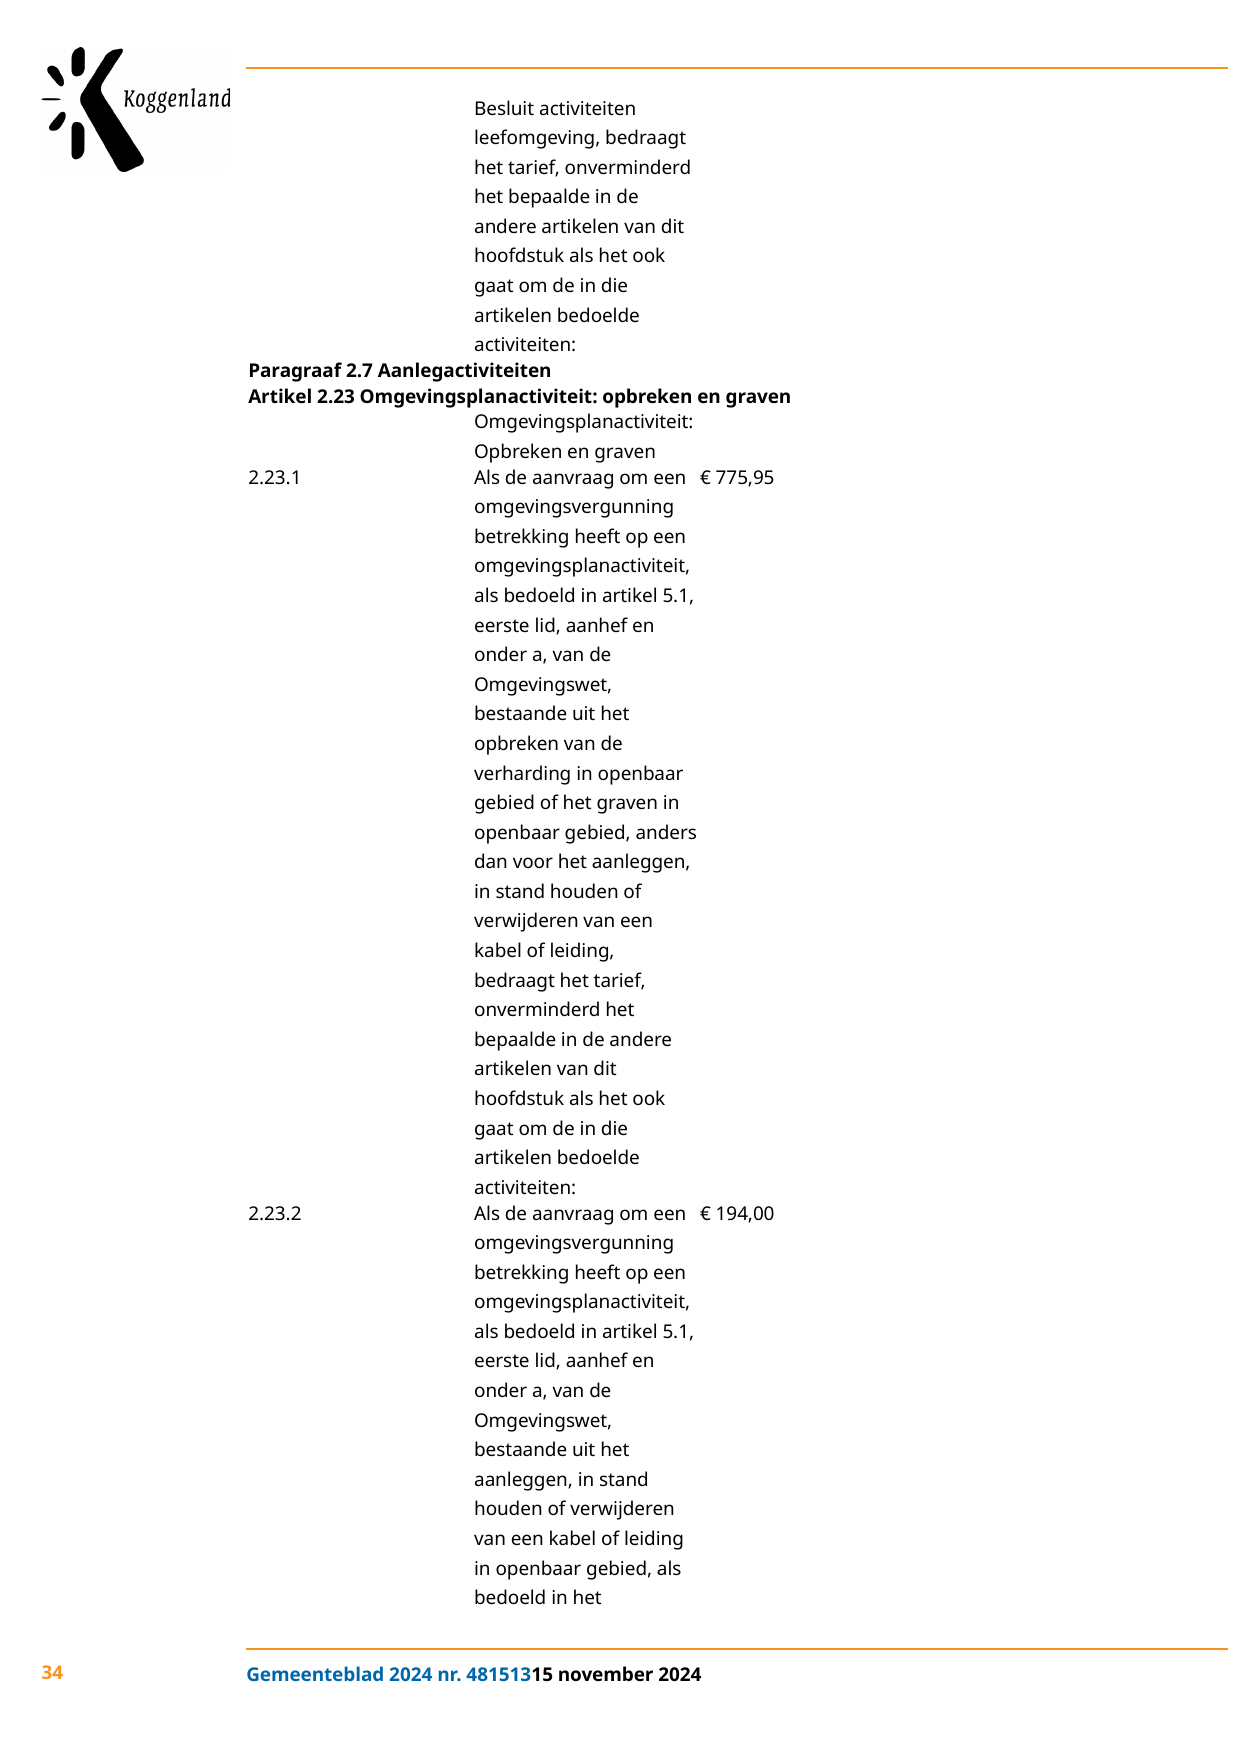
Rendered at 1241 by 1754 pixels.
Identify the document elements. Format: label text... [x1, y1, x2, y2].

table_cell [700, 95, 926, 357]
table_cell Besluit activiteiten leefomgeving, bedraagt het tarief, onverminderd het bepaalde in de andere artikelen van dit hoofdstuk als het ook gaat om de in die artikelen bedoelde activiteiten: [474, 95, 700, 357]
table_cell [248, 409, 474, 464]
picture [41, 47, 231, 172]
table_cell 2.23.2 [248, 1200, 474, 1610]
table_cell € 194,00 [700, 1200, 926, 1610]
table_cell [926, 464, 1152, 1200]
table_cell [926, 409, 1152, 464]
table_cell Omgevingsplanactiviteit: Opbreken en graven [474, 409, 700, 464]
table_cell € 775,95 [700, 464, 926, 1200]
table_cell [700, 409, 926, 464]
table_cell [926, 95, 1152, 357]
table_cell [926, 383, 1152, 409]
table_cell [926, 1200, 1152, 1610]
table_cell Paragraaf 2.7 Aanlegactiviteiten [248, 357, 1152, 383]
table_cell [248, 95, 474, 357]
table_cell 2.23.1 [248, 464, 474, 1200]
table_cell Als de aanvraag om een omgevingsvergunning betrekking heeft op een omgevingsplanactiviteit, als bedoeld in artikel 5.1, eerste lid, aanhef en onder a, van de Omgevingswet, bestaande uit het aanleggen, in stand houden of verwijderen van een kabel of leiding in openbaar gebied, als bedoeld in het [474, 1200, 700, 1610]
table_cell Artikel 2.23 Omgevingsplanactiviteit: opbreken en graven [248, 383, 926, 409]
table_cell Als de aanvraag om een omgevingsvergunning betrekking heeft op een omgevingsplanactiviteit, als bedoeld in artikel 5.1, eerste lid, aanhef en onder a, van de Omgevingswet, bestaande uit het opbreken van de verharding in openbaar gebied of het graven in openbaar gebied, anders dan voor het aanleggen, in stand houden of verwijderen van een kabel of leiding, bedraagt het tarief, onverminderd het bepaalde in de andere artikelen van dit hoofdstuk als het ook gaat om de in die artikelen bedoelde activiteiten: [474, 464, 700, 1200]
